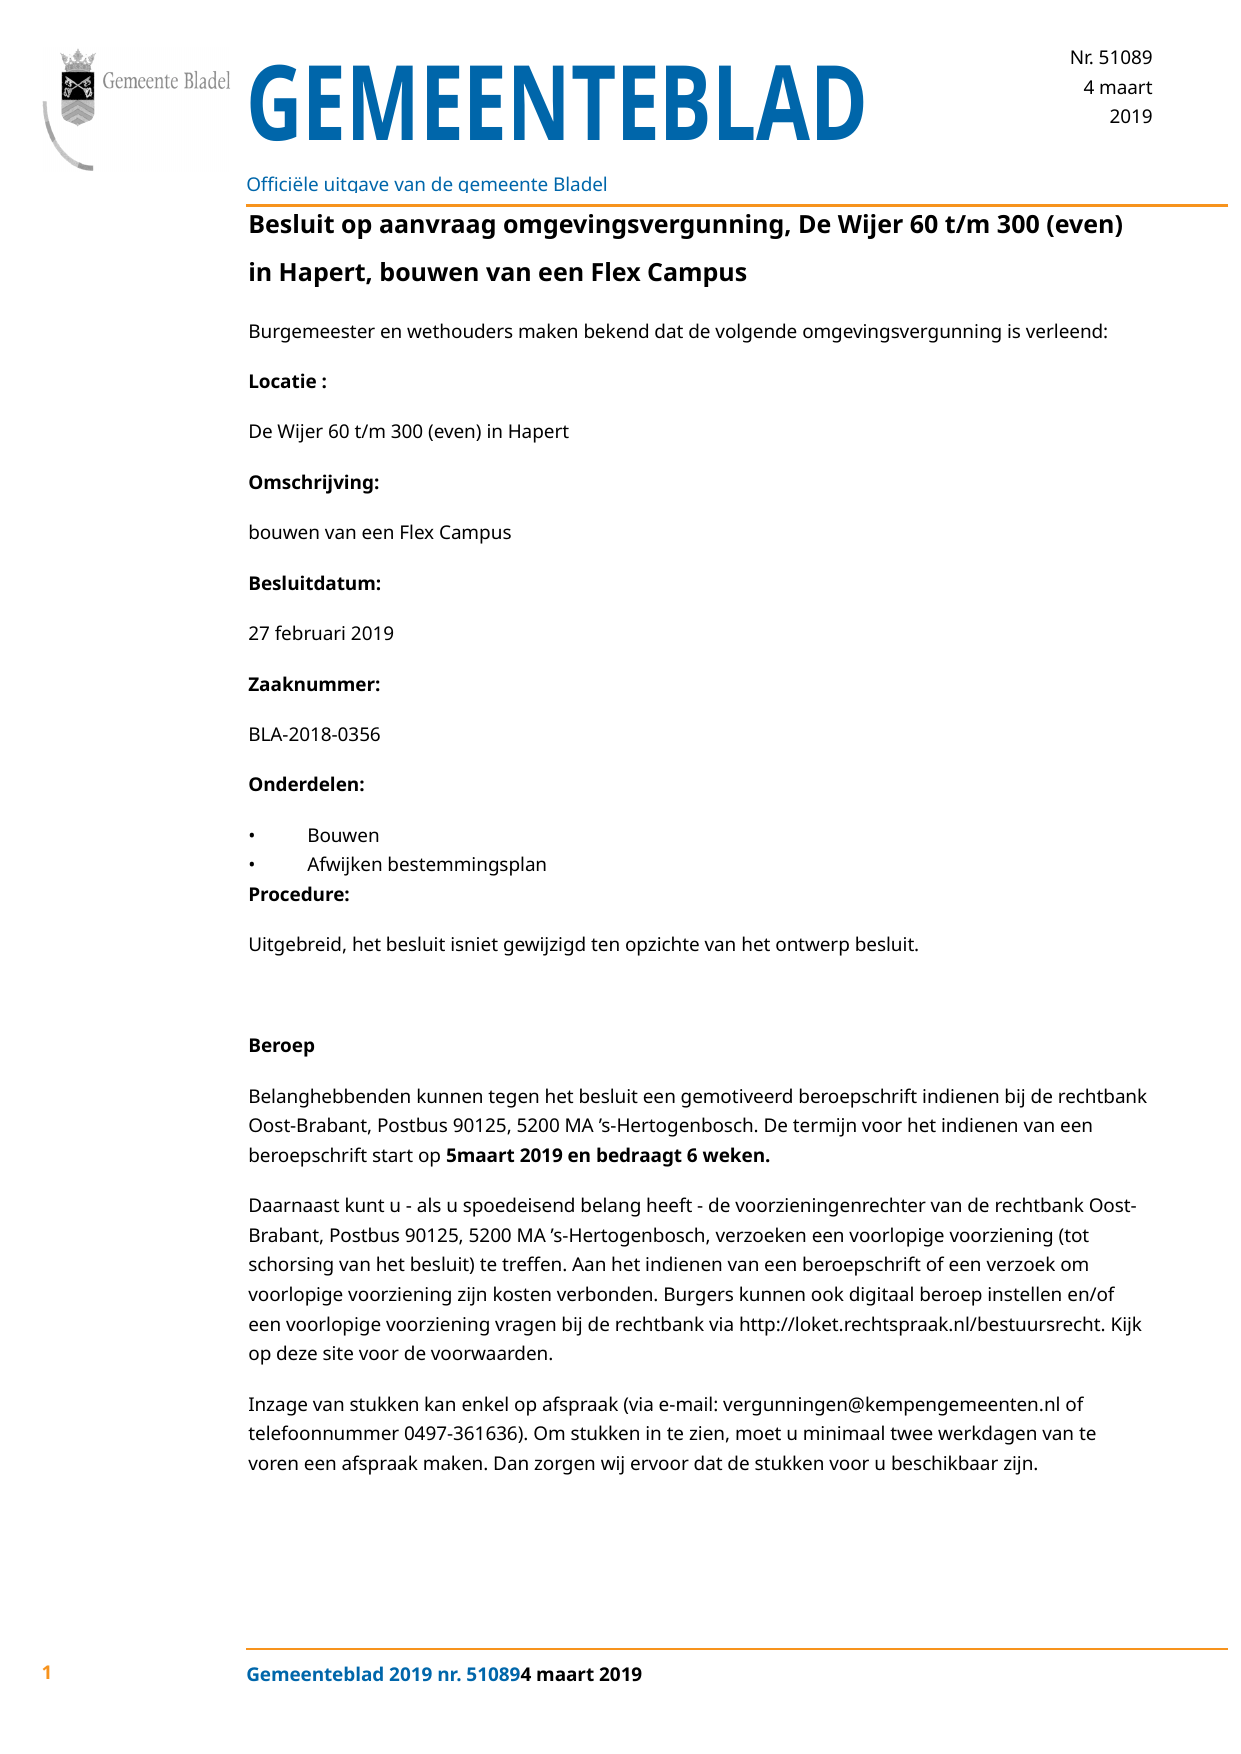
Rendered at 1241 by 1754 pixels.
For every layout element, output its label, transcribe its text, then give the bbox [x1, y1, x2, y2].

text Zaaknummer: [248, 671, 1152, 697]
text Beroep [248, 1032, 1152, 1058]
text Besluitdatum: [248, 570, 1152, 596]
text Belanghebbenden kunnen tegen het besluit een gemotiveerd beroepschrift indienen bij de rechtbank Oost-Brabant, Postbus 90125, 5200 MA ’s-Hertogenbosch. De termijn voor het indienen van een beroepschrift start op 5maart 2019 en bedraagt 6 weken. [248, 1083, 1152, 1168]
text Omschrijving: [248, 469, 1152, 495]
picture [41, 47, 231, 172]
list Afwijken bestemmingsplan [248, 852, 1152, 877]
text Onderdelen: [248, 772, 1152, 797]
text bouwen van een Flex Campus [248, 519, 1152, 545]
text Uitgebreid, het besluit isniet gewijzigd ten opzichte van het ontwerp besluit. [248, 932, 1152, 957]
text 27 februari 2019 [248, 620, 1152, 646]
text Burgemeester en wethouders maken bekend dat de volgende omgevingsvergunning is verleend: [248, 318, 1152, 344]
text Procedure: [248, 881, 1152, 907]
text BLA-2018-0356 [248, 721, 1152, 747]
text De Wijer 60 t/m 300 (even) in Hapert [248, 419, 1152, 444]
text Besluit op aanvraag omgevingsvergunning, De Wijer 60 t/m 300 (even) in Hapert, bouwen van een Flex Campus [248, 207, 1152, 288]
text Daarnaast kunt u - als u spoedeisend belang heeft - de voorzieningenrechter van de rechtbank Oost-Brabant, Postbus 90125, 5200 MA ’s-Hertogenbosch, verzoeken een voorlopige voorziening (tot schorsing van het besluit) te treffen. Aan het indienen van een beroepschrift of een verzoek om voorlopige voorziening zijn kosten verbonden. Burgers kunnen ook digitaal beroep instellen en/of een voorlopige voorziening vragen bij de rechtbank via http://loket.rechtspraak.nl/bestuursrecht. Kijk op deze site voor de voorwaarden. [248, 1192, 1152, 1366]
list Bouwen [248, 822, 1152, 848]
text Locatie : [248, 368, 1152, 394]
text Inzage van stukken kan enkel op afspraak (via e-mail: vergunningen@kempengemeenten.nl of telefoonnummer 0497-361636). Om stukken in te zien, moet u minimaal twee werkdagen van te voren een afspraak maken. Dan zorgen wij ervoor dat de stukken voor u beschikbaar zijn. [248, 1391, 1152, 1476]
